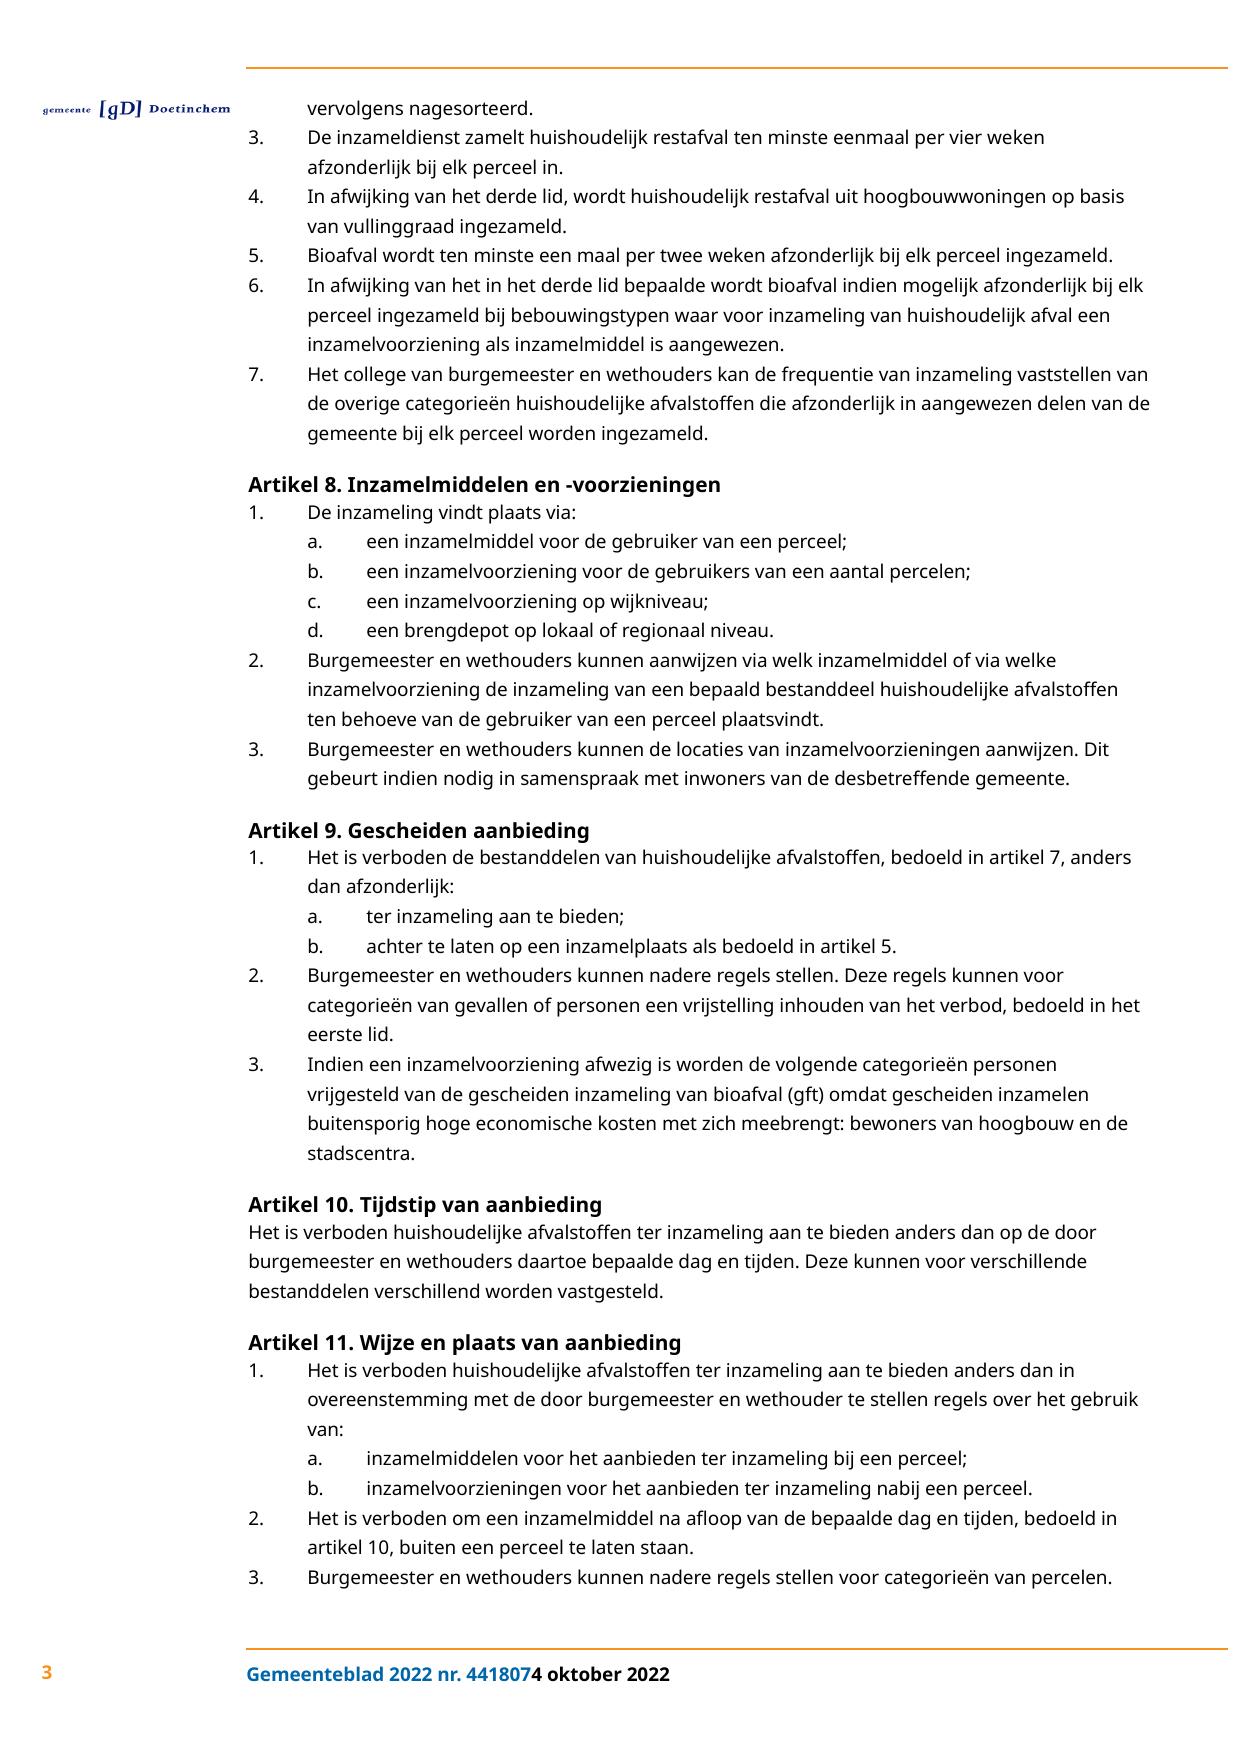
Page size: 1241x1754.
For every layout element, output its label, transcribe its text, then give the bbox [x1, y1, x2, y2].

list achter te laten op een inzamelplaats als bedoeld in artikel 5. [307, 933, 1152, 959]
list De inzameling vindt plaats via: [248, 499, 1152, 525]
list Het is verboden om een inzamelmiddel na afloop van de bepaalde dag en tijden, bedoeld in artikel 10, buiten een perceel te laten staan. [248, 1505, 1152, 1560]
list een inzamelmiddel voor de gebruiker van een perceel; [307, 529, 1152, 554]
list Het is verboden de bestanddelen van huishoudelijke afvalstoffen, bedoeld in artikel 7, anders dan afzonderlijk: [248, 844, 1152, 899]
list Burgemeester en wethouders kunnen nadere regels stellen. Deze regels kunnen voor categorieën van gevallen of personen een vrijstelling inhouden van het verbod, bedoeld in het eerste lid. [248, 962, 1152, 1047]
list inzamelvoorzieningen voor het aanbieden ter inzameling nabij een perceel. [307, 1475, 1152, 1501]
list Indien een inzamelvoorziening afwezig is worden de volgende categorieën personen vrijgesteld van de gescheiden inzameling van bioafval (gft) omdat gescheiden inzamelen buitensporig hoge economische kosten met zich meebrengt: bewoners van hoogbouw en de stadscentra. [248, 1051, 1152, 1166]
list Het college van burgemeester en wethouders kan de frequentie van inzameling vaststellen van de overige categorieën huishoudelijke afvalstoffen die afzonderlijk in aangewezen delen van de gemeente bij elk perceel worden ingezameld. [248, 361, 1152, 446]
list Bioafval wordt ten minste een maal per twee weken afzonderlijk bij elk perceel ingezameld. [248, 243, 1152, 268]
list In afwijking van het in het derde lid bepaalde wordt bioafval indien mogelijk afzonderlijk bij elk perceel ingezameld bij bebouwingstypen waar voor inzameling van huishoudelijk afval een inzamelvoorziening als inzamelmiddel is aangewezen. [248, 272, 1152, 357]
list Het is verboden huishoudelijke afvalstoffen ter inzameling aan te bieden anders dan in overeenstemming met de door burgemeester en wethouder te stellen regels over het gebruik van: [248, 1357, 1152, 1442]
list een inzamelvoorziening voor de gebruikers van een aantal percelen; [307, 558, 1152, 584]
text Artikel 8. Inzamelmiddelen en -voorzieningen [248, 471, 1152, 499]
list Burgemeester en wethouders kunnen aanwijzen via welk inzamelmiddel of via welke inzamelvoorziening de inzameling van een bepaald bestanddeel huishoudelijke afvalstoffen ten behoeve van de gebruiker van een perceel plaatsvindt. [248, 647, 1152, 732]
list De inzameldienst zamelt huishoudelijk restafval ten minste eenmaal per vier weken afzonderlijk bij elk perceel in. [248, 124, 1152, 180]
text Artikel 10. Tijdstip van aanbieding [248, 1190, 1152, 1219]
list Burgemeester en wethouders kunnen nadere regels stellen voor categorieën van percelen. [248, 1564, 1152, 1590]
list ter inzameling aan te bieden; [307, 903, 1152, 929]
list een brengdepot op lokaal of regionaal niveau. [307, 617, 1152, 643]
list een inzamelvoorziening op wijkniveau; [307, 588, 1152, 613]
text Het is verboden huishoudelijke afvalstoffen ter inzameling aan te bieden anders dan op de door burgemeester en wethouders daartoe bepaalde dag en tijden. Deze kunnen voor verschillende bestanddelen verschillend worden vastgesteld. [248, 1219, 1152, 1304]
picture [41, 47, 231, 172]
list vervolgens nagesorteerd. [248, 95, 1152, 121]
list In afwijking van het derde lid, wordt huishoudelijk restafval uit hoogbouwwoningen op basis van vullinggraad ingezameld. [248, 183, 1152, 239]
text Artikel 9. Gescheiden aanbieding [248, 816, 1152, 844]
list inzamelmiddelen voor het aanbieden ter inzameling bij een perceel; [307, 1446, 1152, 1471]
list Burgemeester en wethouders kunnen de locaties van inzamelvoorzieningen aanwijzen. Dit gebeurt indien nodig in samenspraak met inwoners van de desbetreffende gemeente. [248, 736, 1152, 791]
text Artikel 11. Wijze en plaats van aanbieding [248, 1328, 1152, 1357]
